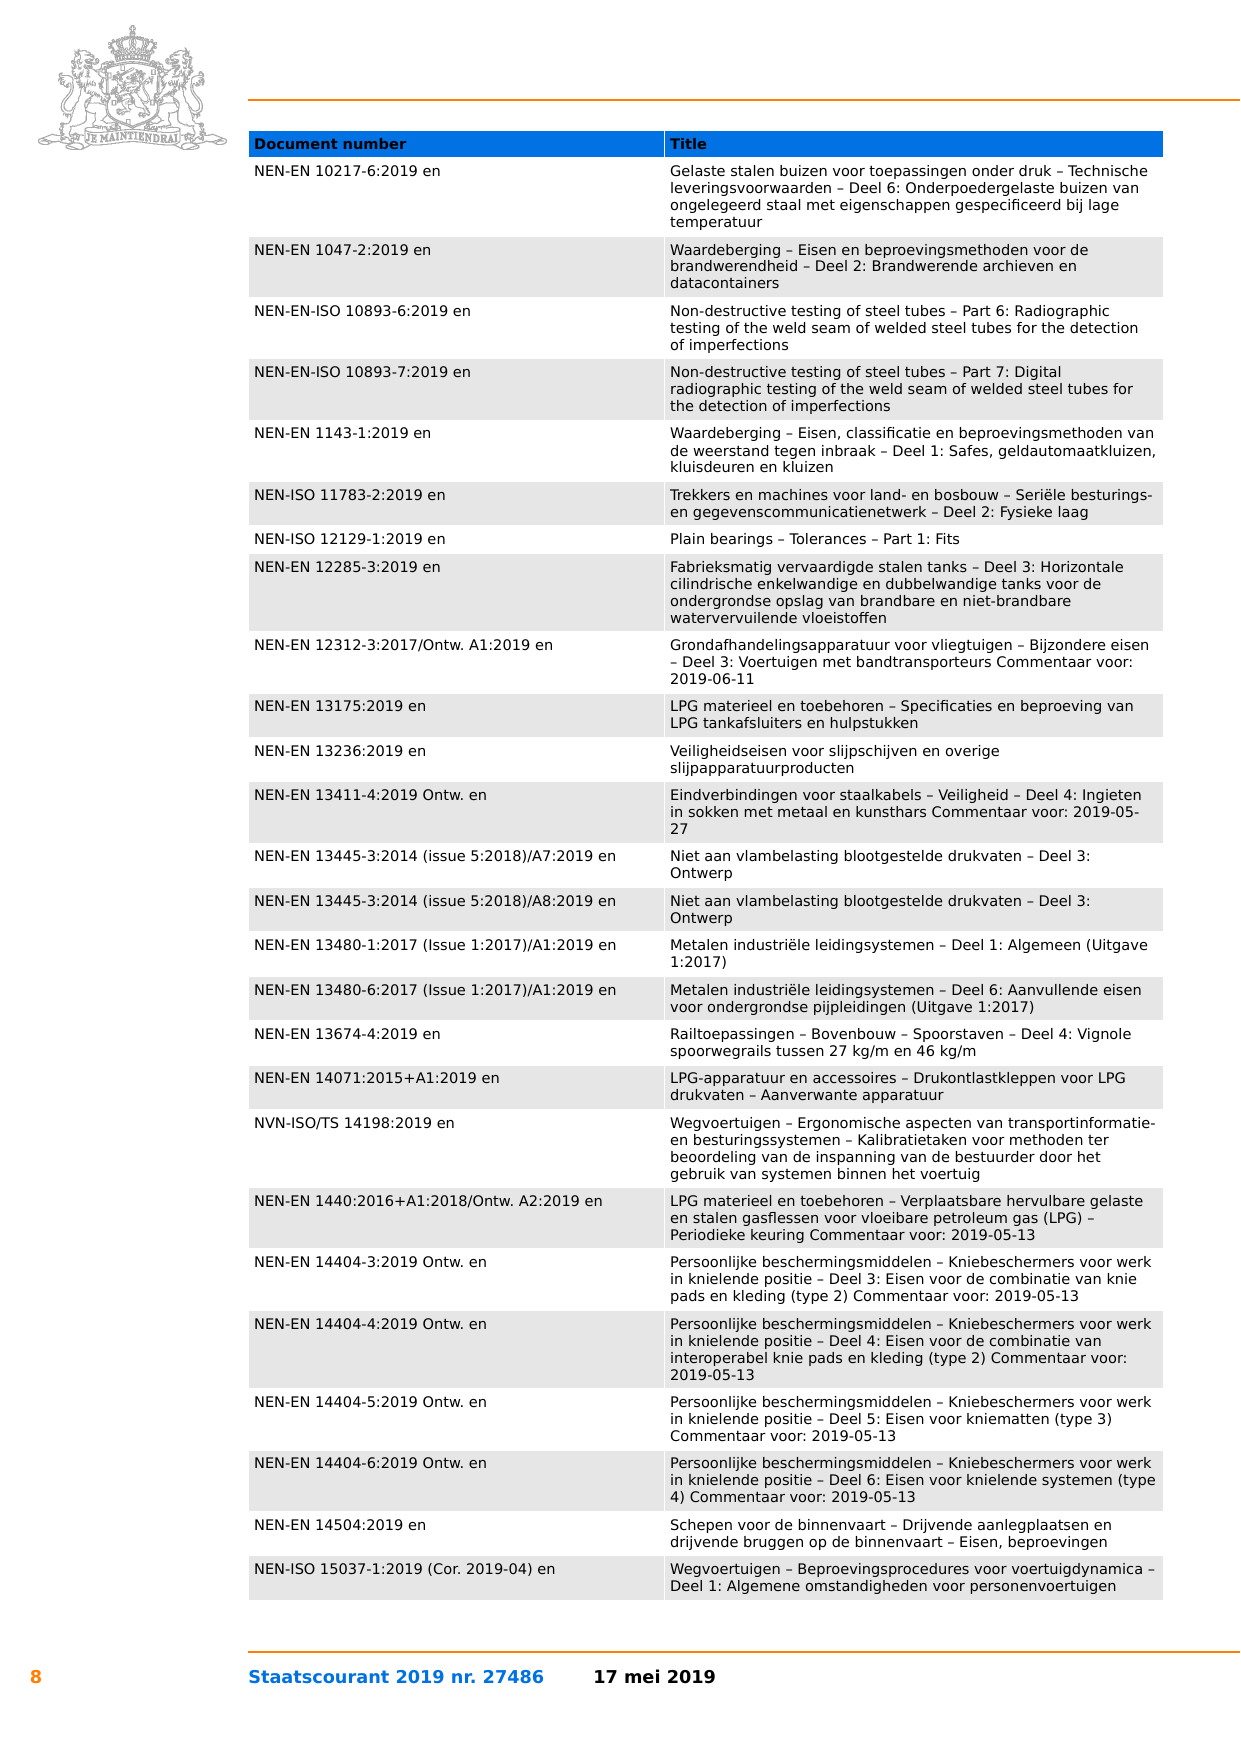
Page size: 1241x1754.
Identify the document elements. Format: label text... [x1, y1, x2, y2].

table_header Document number [249, 131, 664, 157]
table_cell NEN-EN 13674-4:2019 en [249, 1021, 664, 1064]
table_cell Niet aan vlambelasting blootgestelde drukvaten – Deel 3: Ontwerp [665, 888, 1163, 931]
table_cell Persoonlijke beschermingsmiddelen – Kniebeschermers voor werk in knielende positie – Deel 5: Eisen voor kniematten (type 3) Commentaar voor: 2019-05-13 [665, 1389, 1163, 1449]
table_cell Fabrieksmatig vervaardigde stalen tanks – Deel 3: Horizontale cilindrische enkelwandige en dubbelwandige tanks voor de ondergrondse opslag van brandbare en niet-brandbare watervervuilende vloeistoffen [665, 554, 1163, 631]
table_cell NEN-EN 13445-3:2014 (issue 5:2018)/A7:2019 en [249, 844, 664, 887]
table_cell Veiligheidseisen voor slijpschijven en overige slijpapparatuurproducten [665, 738, 1163, 781]
table_cell Persoonlijke beschermingsmiddelen – Kniebeschermers voor werk in knielende positie – Deel 4: Eisen voor de combinatie van interoperabel knie pads en kleding (type 2) Commentaar voor: 2019-05-13 [665, 1311, 1163, 1388]
table_cell NEN-EN 13236:2019 en [249, 738, 664, 781]
picture [38, 25, 227, 150]
table_cell NEN-ISO 12129-1:2019 en [249, 526, 664, 553]
table_cell LPG materieel en toebehoren – Specificaties en beproeving van LPG tankafsluiters en hulpstukken [665, 694, 1163, 737]
table_cell LPG-apparatuur en accessoires – Drukontlastkleppen voor LPG drukvaten – Aanverwante apparatuur [665, 1066, 1163, 1109]
table_cell LPG materieel en toebehoren – Verplaatsbare hervulbare gelaste en stalen gasflessen voor vloeibare petroleum gas (LPG) – Periodieke keuring Commentaar voor: 2019-05-13 [665, 1188, 1163, 1248]
table_cell NEN-EN 1143-1:2019 en [249, 421, 664, 481]
table_cell NEN-EN 10217-6:2019 en [249, 158, 664, 236]
table_cell NEN-EN 14504:2019 en [249, 1512, 664, 1555]
table_cell Persoonlijke beschermingsmiddelen – Kniebeschermers voor werk in knielende positie – Deel 3: Eisen voor de combinatie van knie pads en kleding (type 2) Commentaar voor: 2019-05-13 [665, 1250, 1163, 1310]
table_cell NEN-EN 12285-3:2019 en [249, 554, 664, 631]
table_cell Non-destructive testing of steel tubes – Part 7: Digital radiographic testing of the weld seam of welded steel tubes for the detection of imperfections [665, 359, 1163, 420]
table_cell NEN-EN 14404-6:2019 Ontw. en [249, 1451, 664, 1511]
table_cell NVN-ISO/TS 14198:2019 en [249, 1110, 664, 1187]
table_cell NEN-EN 14404-3:2019 Ontw. en [249, 1250, 664, 1310]
table_cell Gelaste stalen buizen voor toepassingen onder druk – Technische leveringsvoorwaarden – Deel 6: Onderpoedergelaste buizen van ongelegeerd staal met eigenschappen gespecificeerd bij lage temperatuur [665, 158, 1163, 236]
table_cell Plain bearings – Tolerances – Part 1: Fits [665, 526, 1163, 553]
table_cell Eindverbindingen voor staalkabels – Veiligheid – Deel 4: Ingieten in sokken met metaal en kunsthars Commentaar voor: 2019-05-27 [665, 782, 1163, 843]
table_cell Railtoepassingen – Bovenbouw – Spoorstaven – Deel 4: Vignole spoorwegrails tussen 27 kg/m en 46 kg/m [665, 1021, 1163, 1064]
table_cell NEN-ISO 11783-2:2019 en [249, 482, 664, 525]
table_cell NEN-EN-ISO 10893-6:2019 en [249, 298, 664, 358]
table_cell NEN-EN 1047-2:2019 en [249, 237, 664, 297]
table_cell NEN-EN 14071:2015+A1:2019 en [249, 1066, 664, 1109]
table_cell Wegvoertuigen – Beproevingsprocedures voor voertuigdynamica – Deel 1: Algemene omstandigheden voor personenvoertuigen [665, 1556, 1163, 1600]
table_header Title [665, 131, 1163, 157]
table_cell Grondafhandelingsapparatuur voor vliegtuigen – Bijzondere eisen – Deel 3: Voertuigen met bandtransporteurs Commentaar voor: 2019-06-11 [665, 632, 1163, 692]
table_cell Schepen voor de binnenvaart – Drijvende aanlegplaatsen en drijvende bruggen op de binnenvaart – Eisen, beproevingen [665, 1512, 1163, 1555]
table_cell NEN-EN 13480-1:2017 (Issue 1:2017)/A1:2019 en [249, 933, 664, 976]
table_cell Persoonlijke beschermingsmiddelen – Kniebeschermers voor werk in knielende positie – Deel 6: Eisen voor knielende systemen (type 4) Commentaar voor: 2019-05-13 [665, 1451, 1163, 1511]
table_cell NEN-EN 1440:2016+A1:2018/Ontw. A2:2019 en [249, 1188, 664, 1248]
table_cell Trekkers en machines voor land- en bosbouw – Seriële besturings- en gegevenscommunicatienetwerk – Deel 2: Fysieke laag [665, 482, 1163, 525]
table_cell NEN-EN 14404-4:2019 Ontw. en [249, 1311, 664, 1388]
table_cell NEN-ISO 15037-1:2019 (Cor. 2019-04) en [249, 1556, 664, 1600]
table_cell Waardeberging – Eisen en beproevingsmethoden voor de brandwerendheid – Deel 2: Brandwerende archieven en datacontainers [665, 237, 1163, 297]
table_cell Waardeberging – Eisen, classificatie en beproevingsmethoden van de weerstand tegen inbraak – Deel 1: Safes, geldautomaatkluizen, kluisdeuren en kluizen [665, 421, 1163, 481]
table_cell Metalen industriële leidingsystemen – Deel 6: Aanvullende eisen voor ondergrondse pijpleidingen (Uitgave 1:2017) [665, 977, 1163, 1020]
table_cell Metalen industriële leidingsystemen – Deel 1: Algemeen (Uitgave 1:2017) [665, 933, 1163, 976]
table_cell NEN-EN 12312-3:2017/Ontw. A1:2019 en [249, 632, 664, 692]
table_cell NEN-EN 13175:2019 en [249, 694, 664, 737]
table_cell NEN-EN 14404-5:2019 Ontw. en [249, 1389, 664, 1449]
table_cell NEN-EN 13480-6:2017 (Issue 1:2017)/A1:2019 en [249, 977, 664, 1020]
table_cell NEN-EN-ISO 10893-7:2019 en [249, 359, 664, 420]
table_cell Non-destructive testing of steel tubes – Part 6: Radiographic testing of the weld seam of welded steel tubes for the detection of imperfections [665, 298, 1163, 358]
table_cell NEN-EN 13445-3:2014 (issue 5:2018)/A8:2019 en [249, 888, 664, 931]
table_cell Wegvoertuigen – Ergonomische aspecten van transportinformatie- en besturingssystemen – Kalibratietaken voor methoden ter beoordeling van de inspanning van de bestuurder door het gebruik van systemen binnen het voertuig [665, 1110, 1163, 1187]
table_cell NEN-EN 13411-4:2019 Ontw. en [249, 782, 664, 843]
table_cell Niet aan vlambelasting blootgestelde drukvaten – Deel 3: Ontwerp [665, 844, 1163, 887]
